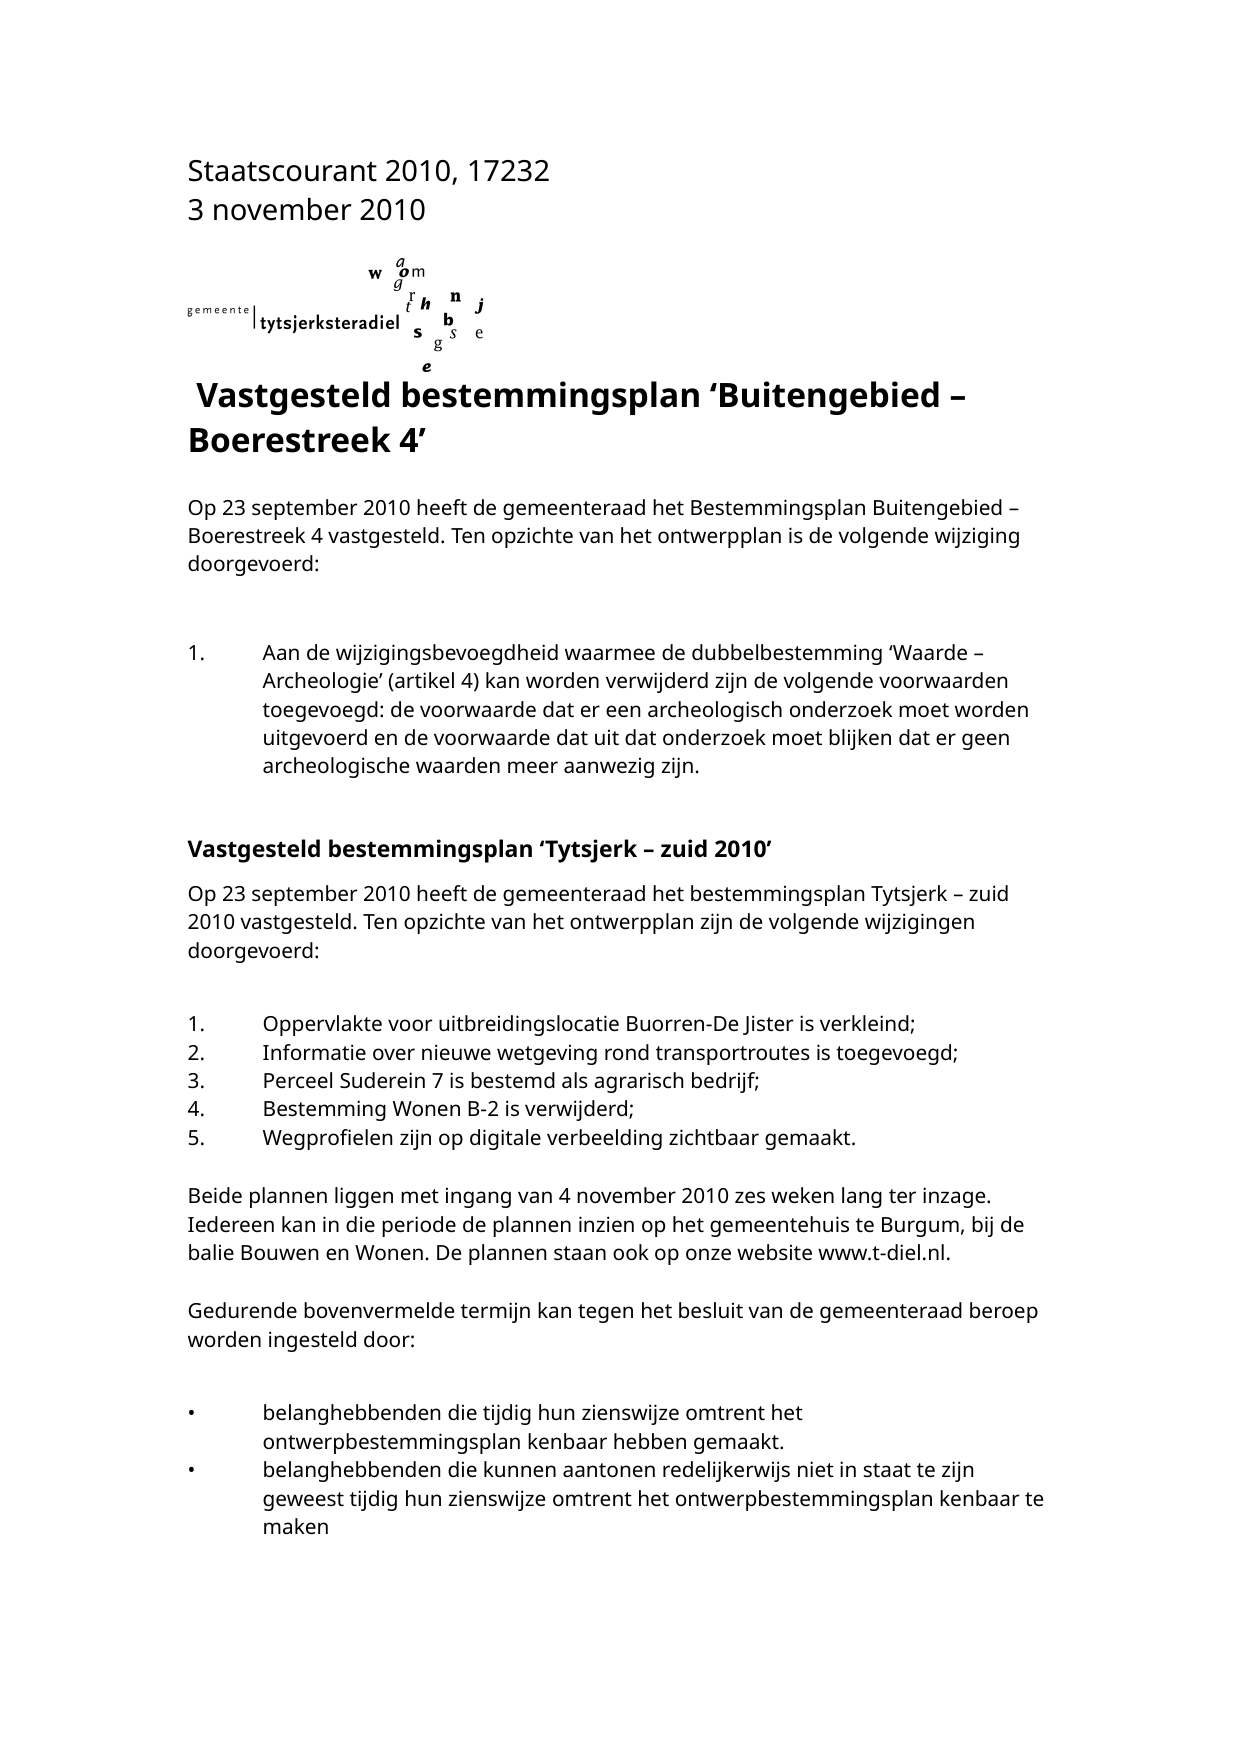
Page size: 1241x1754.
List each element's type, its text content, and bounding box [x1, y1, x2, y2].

list belanghebbenden die kunnen aantonen redelijkerwijs niet in staat te zijn geweest tijdig hun zienswijze omtrent het ontwerpbestemmingsplan kenbaar te maken [187, 1455, 1053, 1541]
text Gedurende bovenvermelde termijn kan tegen het besluit van de gemeenteraad beroep worden ingesteld door: [187, 1297, 1053, 1353]
subtitle Vastgesteld bestemmingsplan ‘Tytsjerk – zuid 2010’ [187, 833, 1053, 864]
text Op 23 september 2010 heeft de gemeenteraad het Bestemmingsplan Buitengebied – Boerestreek 4 vastgesteld. Ten opzichte van het ontwerpplan is de volgende wijziging doorgevoerd: [187, 493, 1053, 578]
text Staatscourant 2010, 17232 [187, 150, 1053, 190]
list Perceel Suderein 7 is bestemd als agrarisch bedrijf; [187, 1066, 1053, 1094]
list Oppervlakte voor uitbreidingslocatie Buorren-De Jister is verkleind; [187, 1009, 1053, 1038]
picture [187, 258, 484, 372]
list belanghebbenden die tijdig hun zienswijze omtrent het ontwerpbestemmingsplan kenbaar hebben gemaakt. [187, 1398, 1053, 1455]
subtitle Vastgesteld bestemmingsplan ‘Buitengebied – Boerestreek 4’ [187, 271, 1053, 463]
list Bestemming Wonen B-2 is verwijderd; [187, 1094, 1053, 1123]
list Aan de wijzigingsbevoegdheid waarmee de dubbelbestemming ‘Waarde – Archeologie’ (artikel 4) kan worden verwijderd zijn de volgende voorwaarden toegevoegd: de voorwaarde dat er een archeologisch onderzoek moet worden uitgevoerd en de voorwaarde dat uit dat onderzoek moet blijken dat er geen archeologische waarden meer aanwezig zijn. [187, 638, 1053, 780]
list Informatie over nieuwe wetgeving rond transportroutes is toegevoegd; [187, 1038, 1053, 1066]
list Wegprofielen zijn op digitale verbeelding zichtbaar gemaakt. [187, 1123, 1053, 1151]
text 3 november 2010 [187, 190, 1053, 229]
text Op 23 september 2010 heeft de gemeenteraad het bestemmingsplan Tytsjerk – zuid 2010 vastgesteld. Ten opzichte van het ontwerpplan zijn de volgende wijzigingen doorgevoerd: [187, 879, 1053, 964]
text Beide plannen liggen met ingang van 4 november 2010 zes weken lang ter inzage. Iedereen kan in die periode de plannen inzien op het gemeentehuis te Burgum, bij de balie Bouwen en Wonen. De plannen staan ook op onze website www.t-diel.nl. [187, 1181, 1053, 1267]
